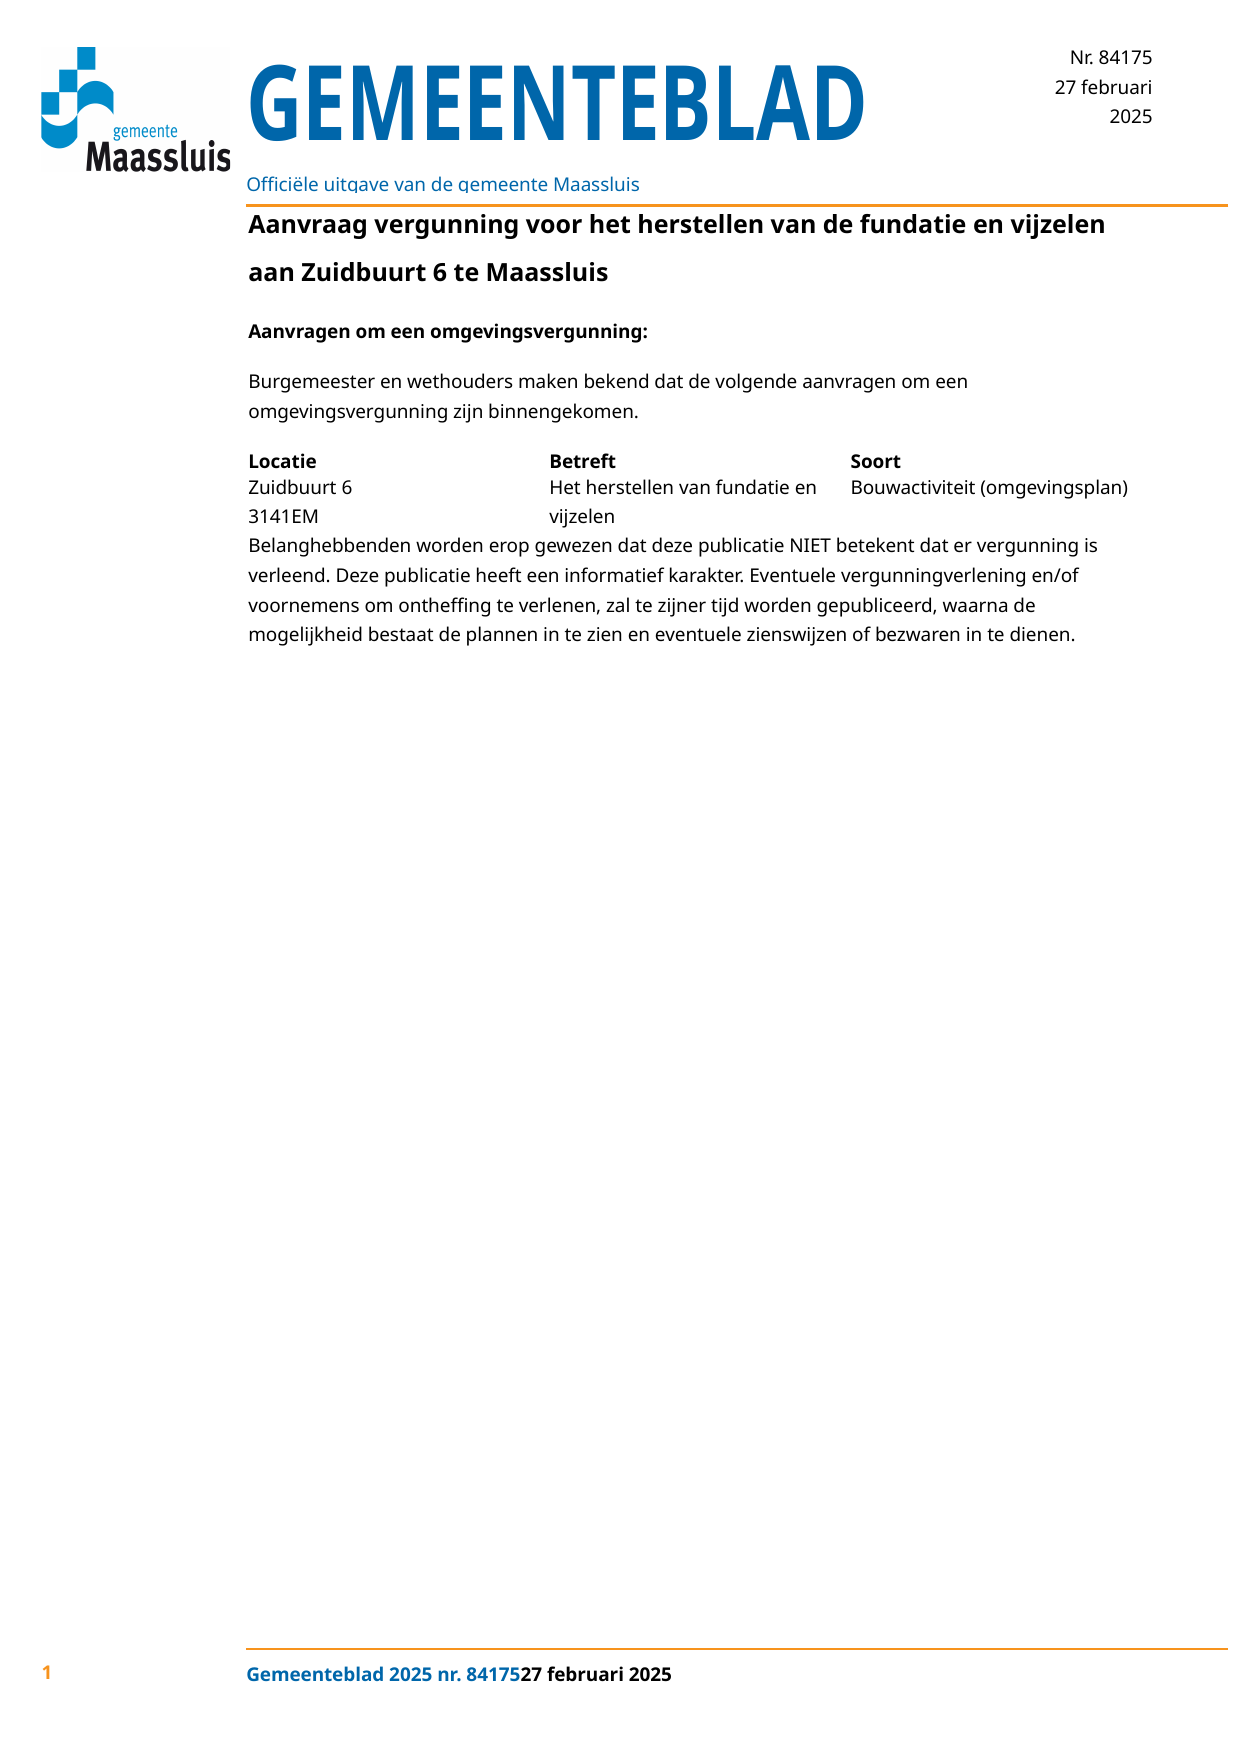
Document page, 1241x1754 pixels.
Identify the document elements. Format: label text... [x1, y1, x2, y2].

picture [41, 47, 77, 92]
table_header Locatie [248, 449, 549, 474]
table_header Betreft [549, 449, 850, 474]
table_cell Bouwactiviteit (omgevingsplan) [850, 474, 1152, 529]
text Aanvraag vergunning voor het herstellen van de fundatie en vijzelen aan Zuidbuurt 6 te Maassluis [248, 207, 1152, 288]
text Aanvragen om een omgevingsvergunning: [248, 318, 1152, 344]
text Burgemeester en wethouders maken bekend dat de volgende aanvragen om een omgevingsvergunning zijn binnengekomen. [248, 368, 1152, 424]
table_cell Zuidbuurt 6 3141EM [248, 474, 549, 529]
picture [41, 47, 231, 172]
table_cell Het herstellen van fundatie en vijzelen [549, 474, 850, 529]
text Belanghebbenden worden erop gewezen dat deze publicatie NIET betekent dat er vergunning is verleend. Deze publicatie heeft een informatief karakter. Eventuele vergunningverlening en/of voornemens om ontheffing te verlenen, zal te zijner tijd worden gepubliceerd, waarna de mogelijkheid bestaat de plannen in te zien en eventuele zienswijzen of bezwaren in te dienen. [248, 533, 1152, 647]
table_header Soort [850, 449, 1152, 474]
